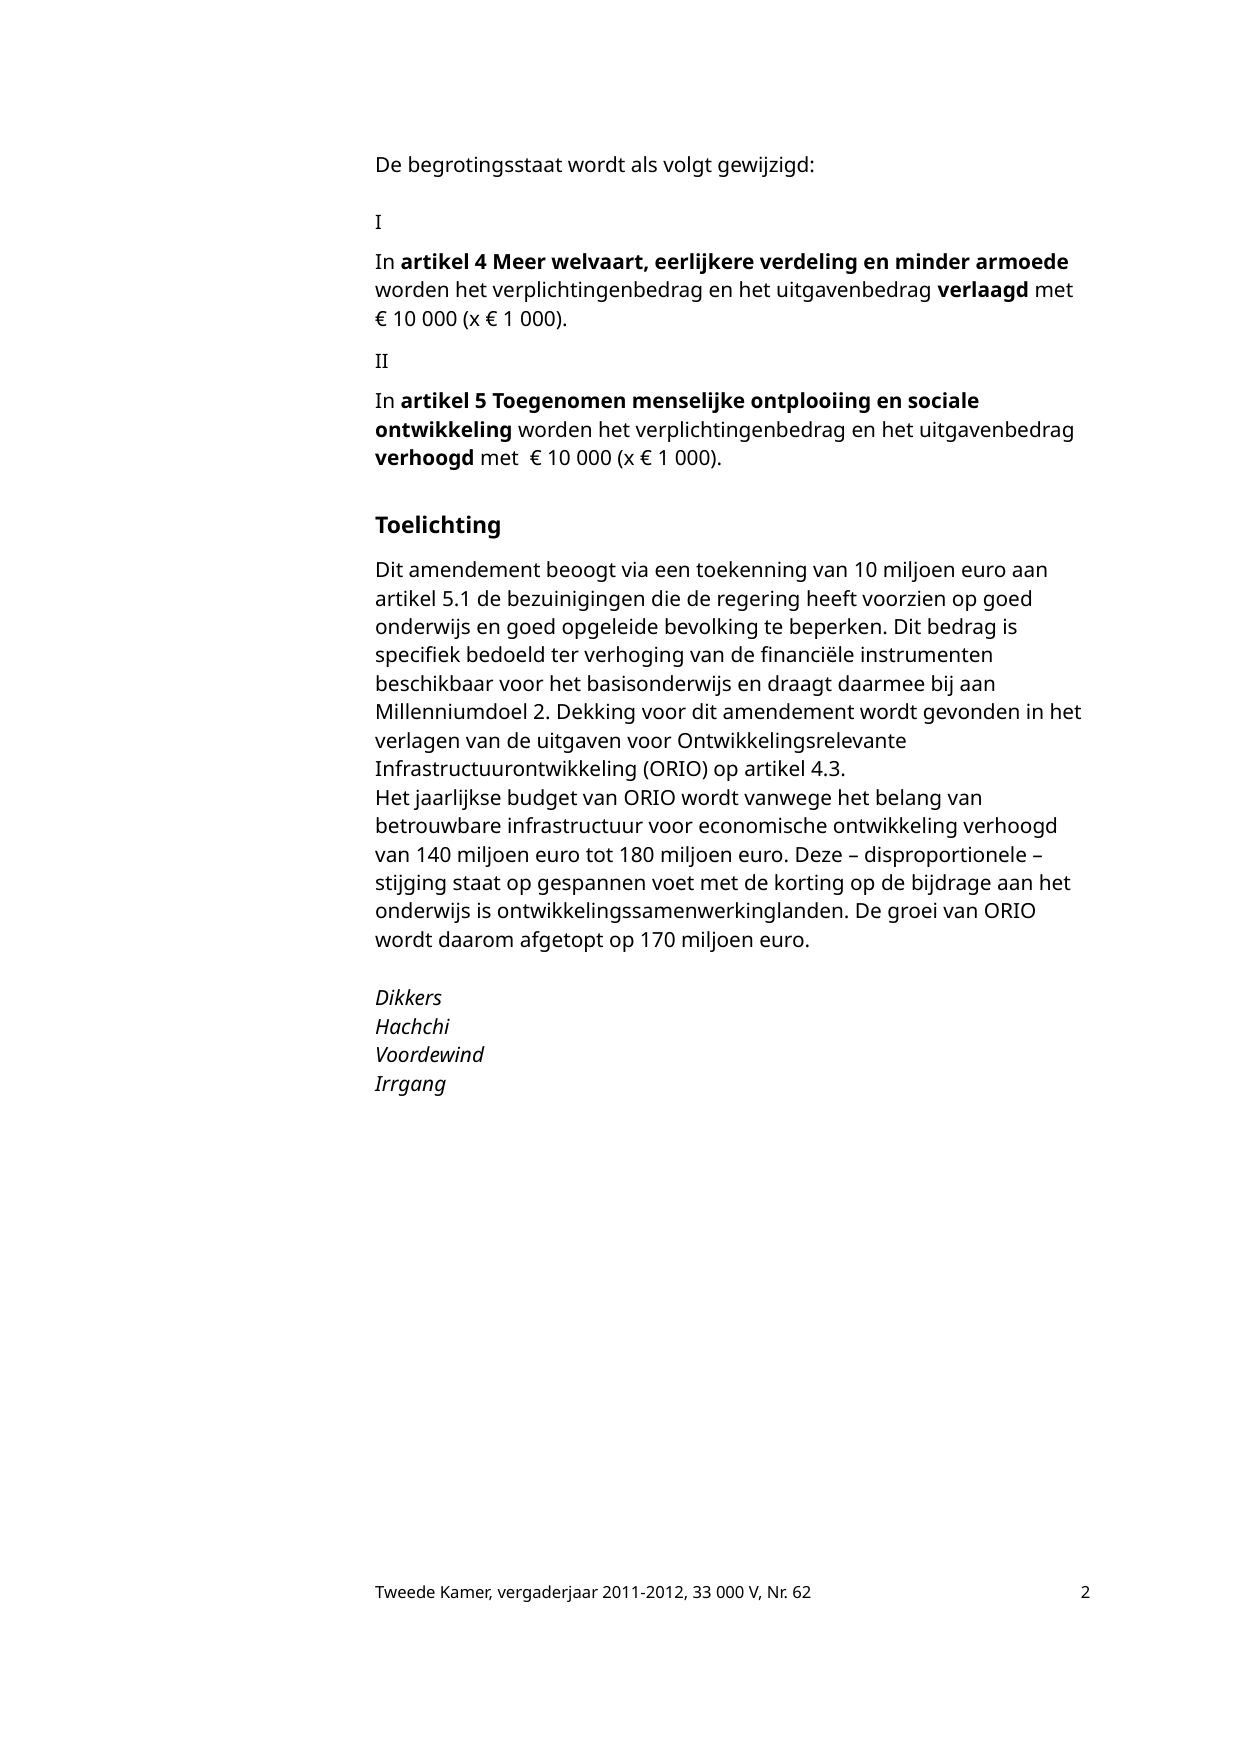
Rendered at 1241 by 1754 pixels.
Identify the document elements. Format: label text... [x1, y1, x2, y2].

text Dikkers [375, 983, 1090, 1012]
text Irrgang [375, 1069, 1090, 1097]
text Het jaarlijkse budget van ORIO wordt vanwege het belang van betrouwbare infrastructuur voor economische ontwikkeling verhoogd van 140 miljoen euro tot 180 miljoen euro. Deze – disproportionele – stijging staat op gespannen voet met de korting op de bijdrage aan het onderwijs is ontwikkelingssamenwerkinglanden. De groei van ORIO wordt daarom afgetopt op 170 miljoen euro. [375, 783, 1090, 953]
text Hachchi [375, 1012, 1090, 1040]
text In artikel 4 Meer welvaart, eerlijkere verdeling en minder armoede worden het verplichtingenbedrag en het uitgavenbedrag verlaagd met € 10 000 (x € 1 000). [375, 247, 1090, 332]
subtitle Toelichting [375, 509, 1090, 540]
text II [375, 347, 1090, 374]
text De begrotingsstaat wordt als volgt gewijzigd: [375, 150, 1090, 178]
text I [375, 208, 1090, 235]
text Dit amendement beoogt via een toekenning van 10 miljoen euro aan artikel 5.1 de bezuinigingen die de regering heeft voorzien op goed onderwijs en goed opgeleide bevolking te beperken. Dit bedrag is specifiek bedoeld ter verhoging van de financiële instrumenten beschikbaar voor het basisonderwijs en draagt daarmee bij aan Millenniumdoel 2. Dekking voor dit amendement wordt gevonden in het verlagen van de uitgaven voor Ontwikkelingsrelevante Infrastructuurontwikkeling (ORIO) op artikel 4.3. [375, 555, 1090, 783]
text Voordewind [375, 1040, 1090, 1069]
text In artikel 5 Toegenomen menselijke ontplooiing en sociale ontwikkeling worden het verplichtingenbedrag en het uitgavenbedrag verhoogd met € 10 000 (x € 1 000). [375, 386, 1090, 472]
